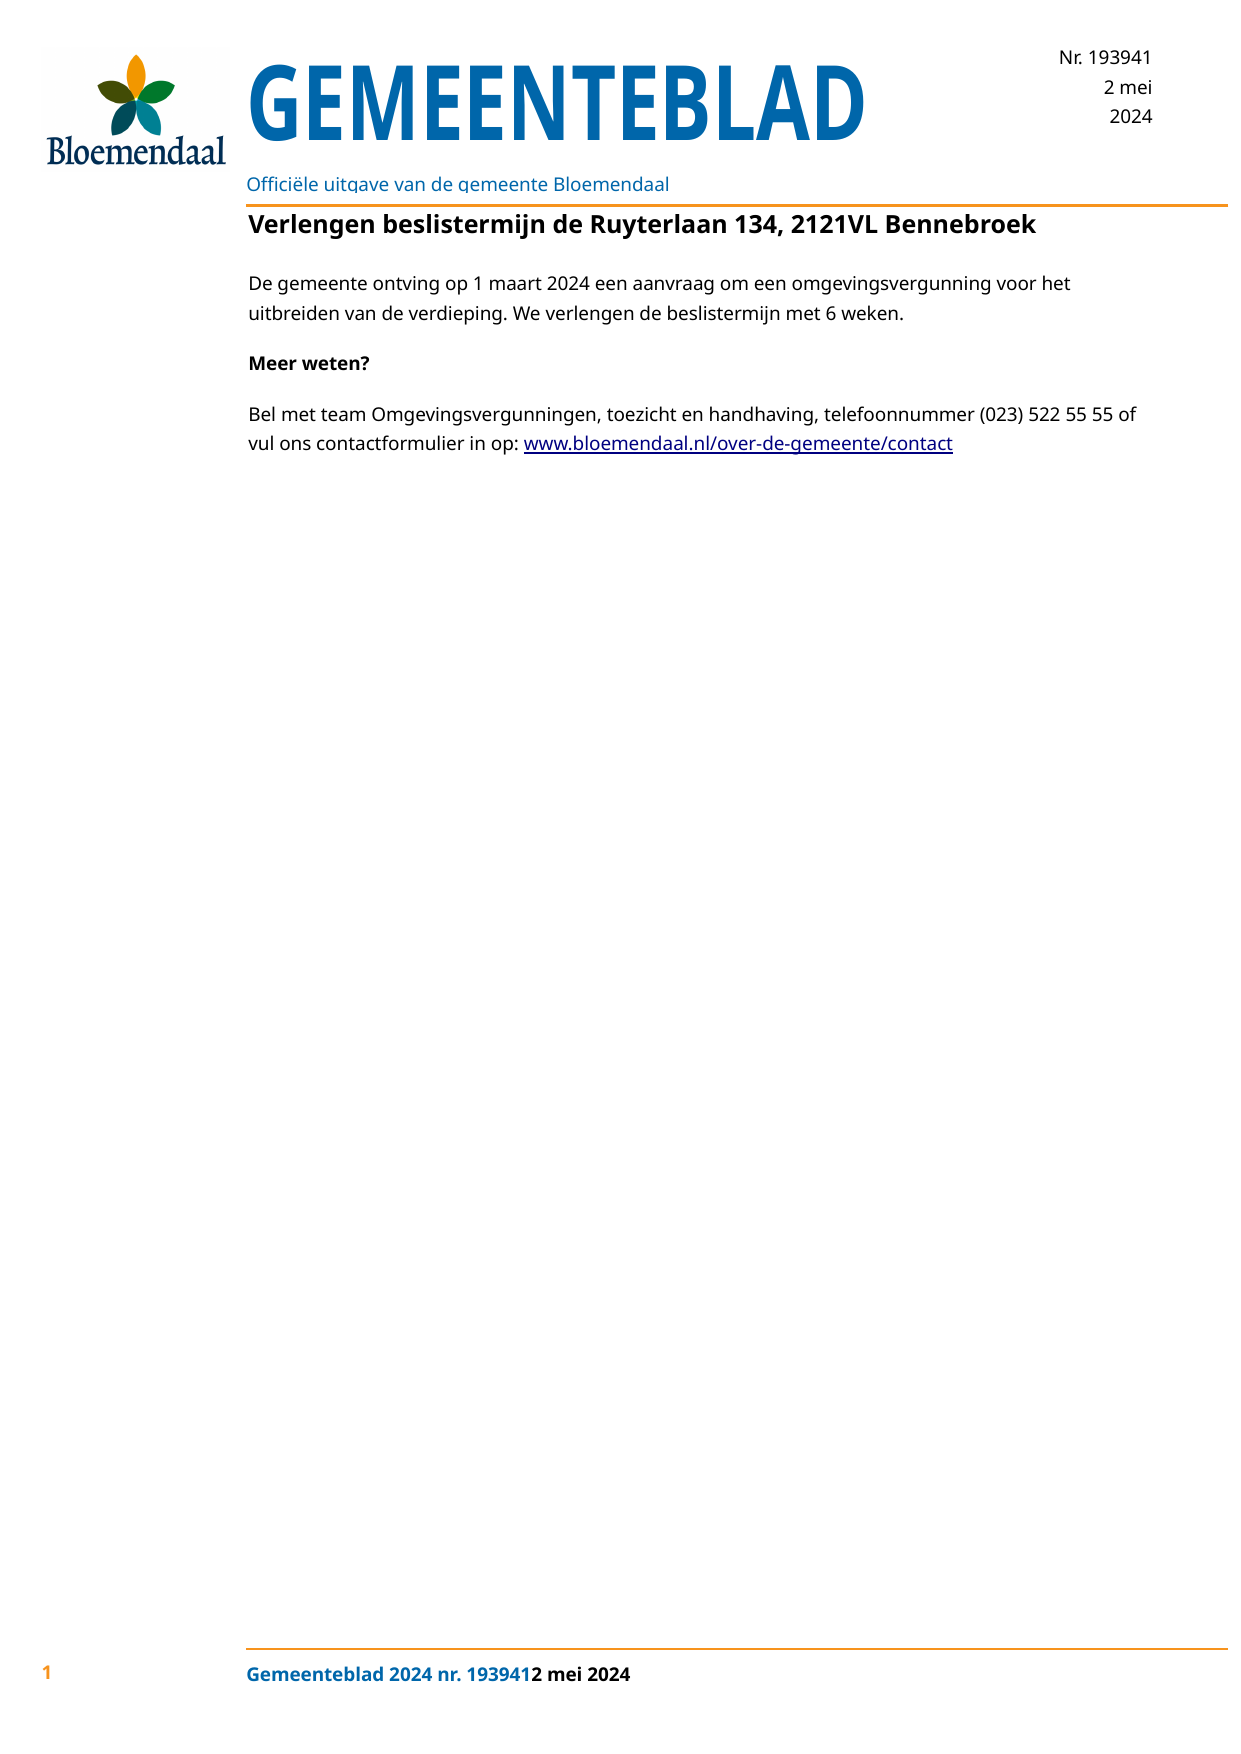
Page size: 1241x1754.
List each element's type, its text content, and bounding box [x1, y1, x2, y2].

picture [41, 47, 231, 172]
text Bel met team Omgevingsvergunningen, toezicht en handhaving, telefoonnummer (023) 522 55 55 of vul ons contactformulier in op: www.bloemendaal.nl/over-de-gemeente/contact [248, 401, 1152, 456]
text De gemeente ontving op 1 maart 2024 een aanvraag om een omgevingsvergunning voor het uitbreiden van de verdieping. We verlengen de beslistermijn met 6 weken. [248, 270, 1152, 326]
text Verlengen beslistermijn de Ruyterlaan 134, 2121VL Bennebroek [248, 207, 1152, 241]
text Meer weten? [248, 350, 1152, 376]
